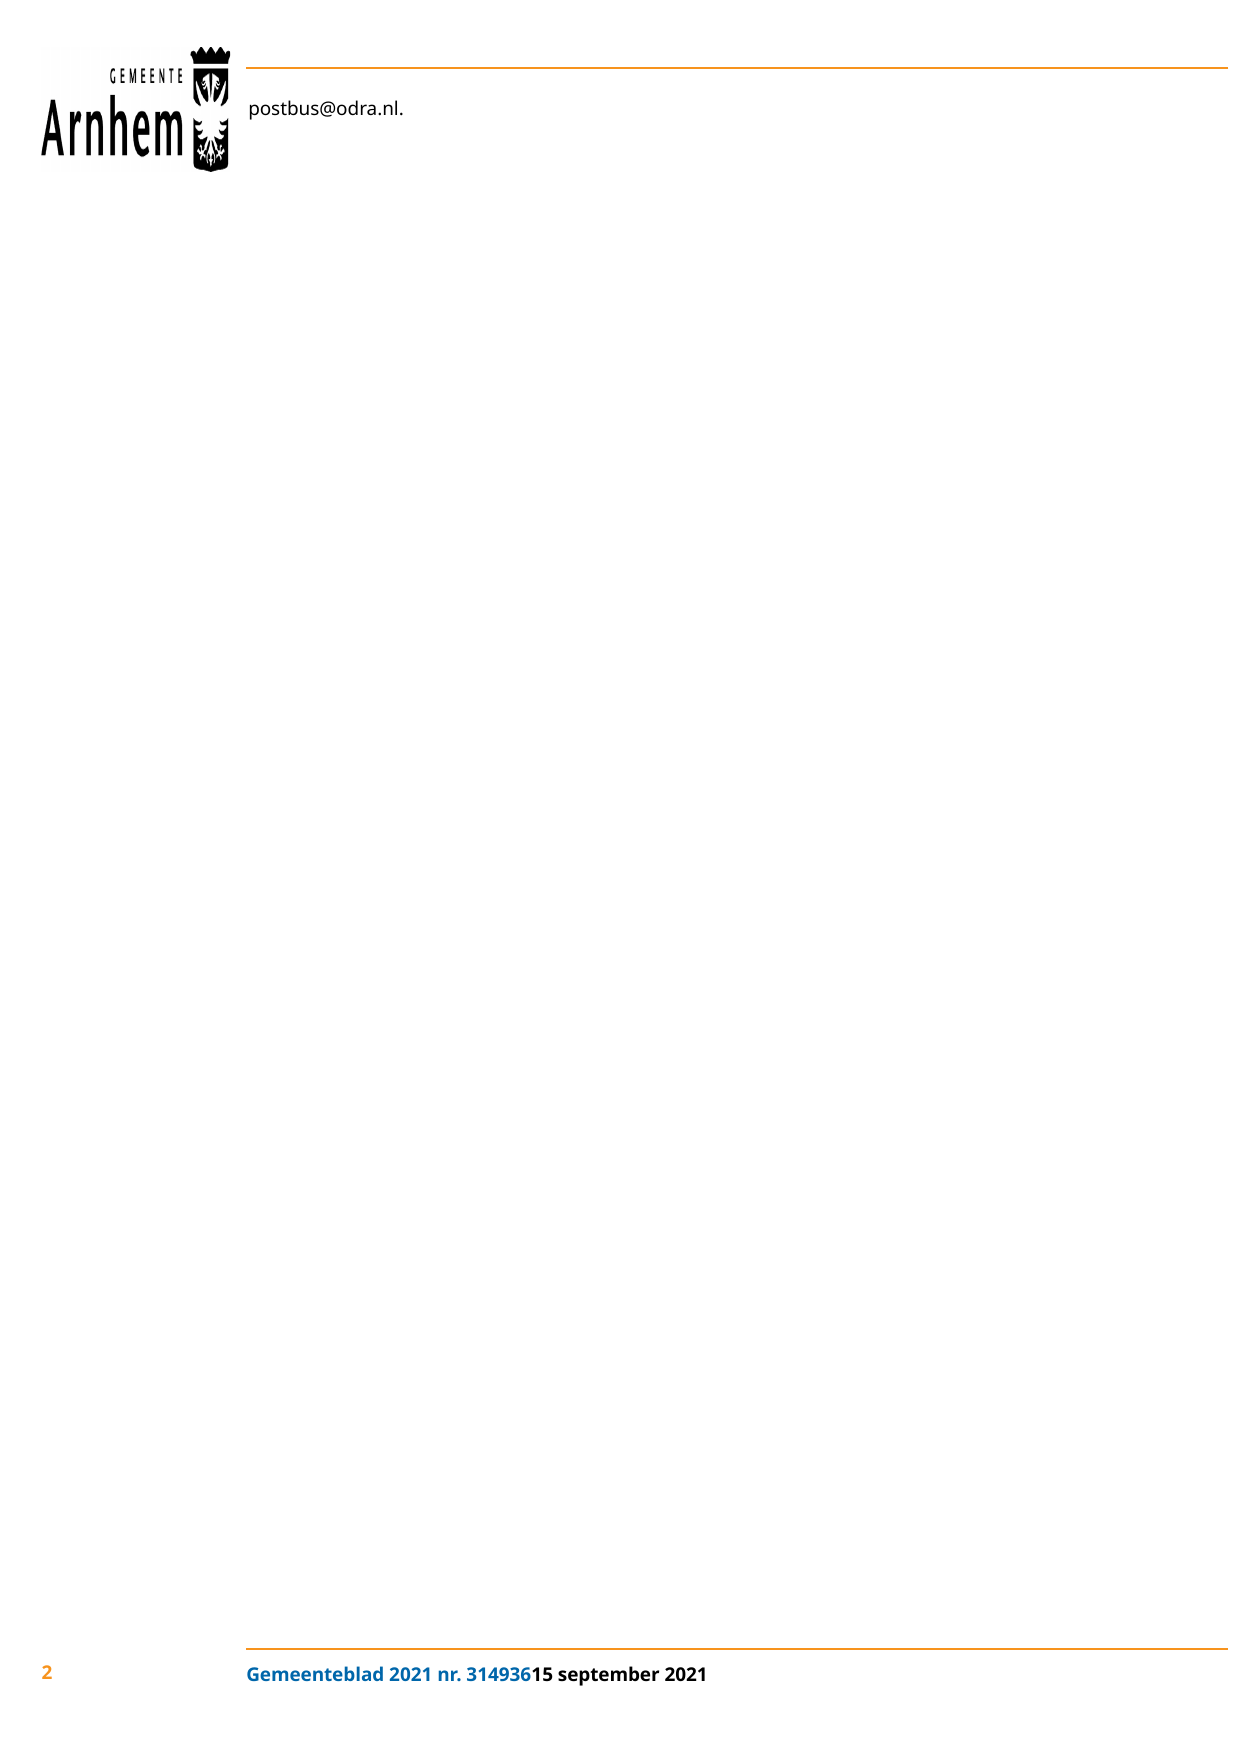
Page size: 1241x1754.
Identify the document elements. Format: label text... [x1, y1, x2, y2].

text postbus@odra.nl. [248, 95, 1152, 121]
picture [41, 47, 231, 172]
